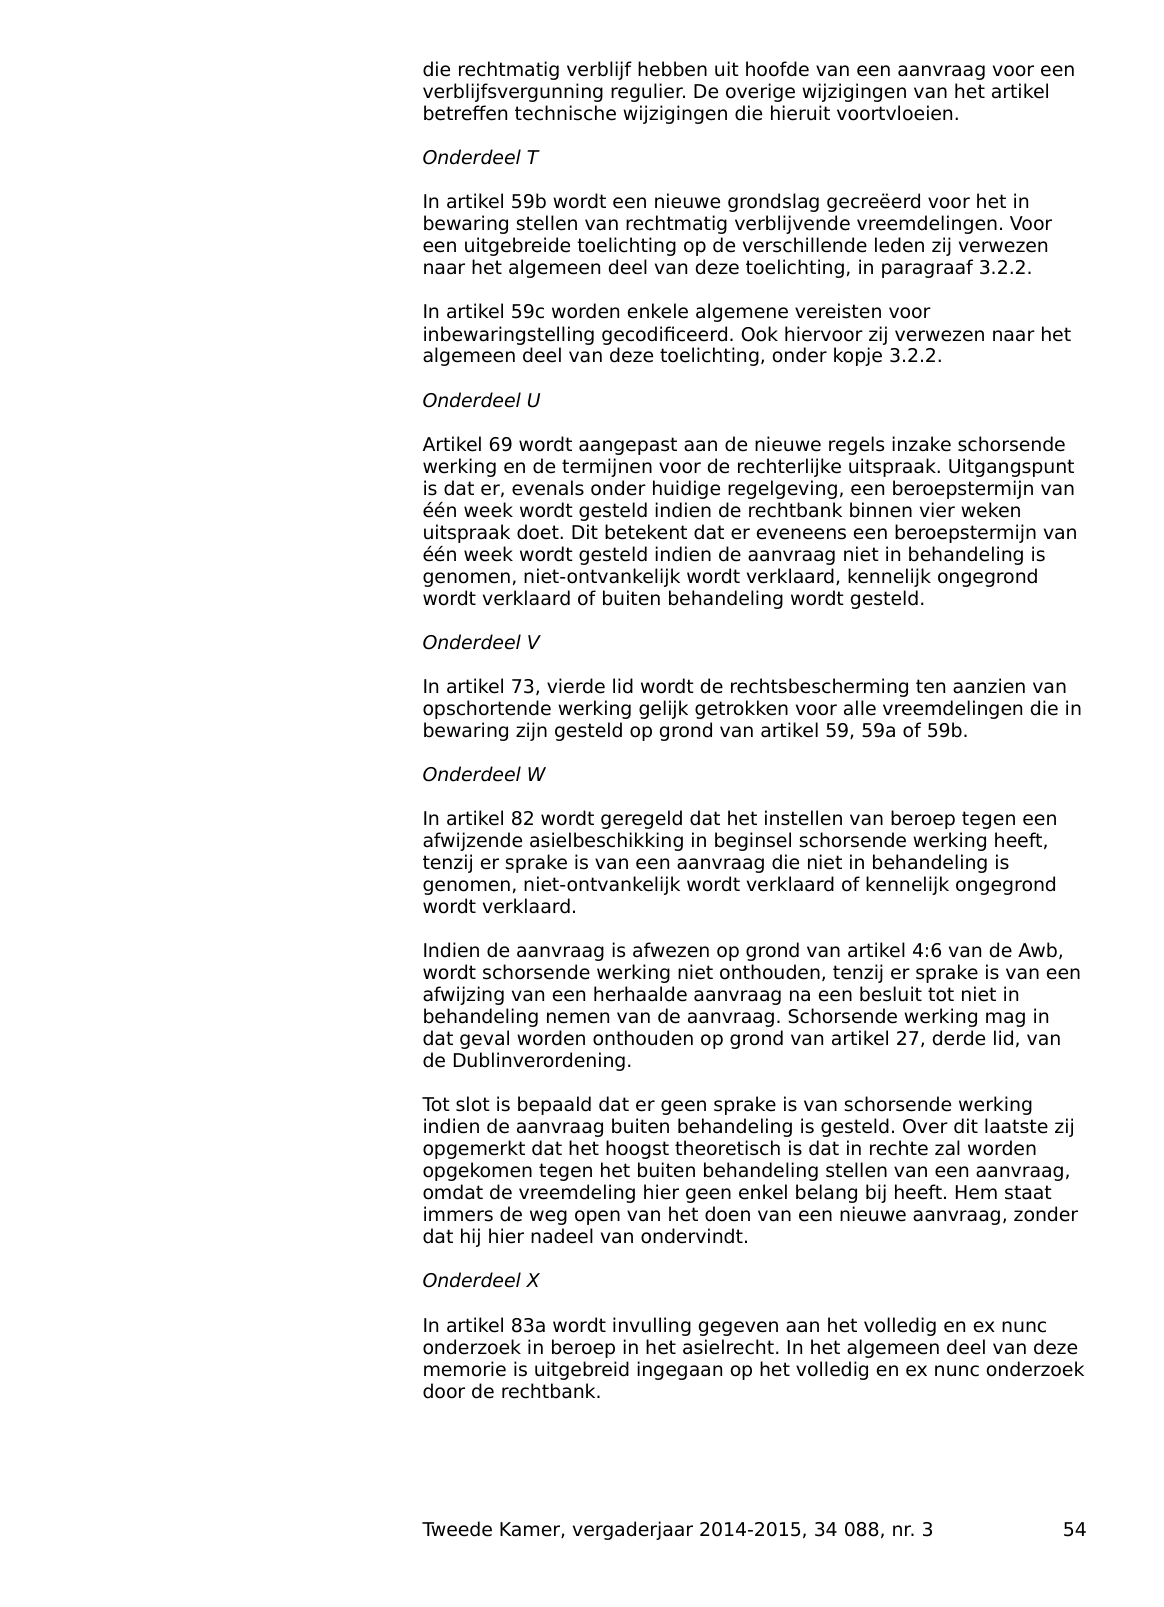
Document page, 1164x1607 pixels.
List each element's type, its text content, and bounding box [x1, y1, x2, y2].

text In artikel 59b wordt een nieuwe grondslag gecreëerd voor het in bewaring stellen van rechtmatig verblijvende vreemdelingen. Voor een uitgebreide toelichting op de verschillende leden zij verwezen naar het algemeen deel van deze toelichting, in paragraaf 3.2.2. [422, 191, 1087, 279]
subtitle Onderdeel U [422, 389, 1087, 412]
text Tot slot is bepaald dat er geen sprake is van schorsende werking indien de aanvraag buiten behandeling is gesteld. Over dit laatste zij opgemerkt dat het hoogst theoretisch is dat in rechte zal worden opgekomen tegen het buiten behandeling stellen van een aanvraag, omdat de vreemdeling hier geen enkel belang bij heeft. Hem staat immers de weg open van het doen van een nieuwe aanvraag, zonder dat hij hier nadeel van ondervindt. [422, 1094, 1087, 1248]
text die rechtmatig verblijf hebben uit hoofde van een aanvraag voor een verblijfsvergunning regulier. De overige wijzigingen van het artikel betreffen technische wijzigingen die hieruit voortvloeien. [422, 59, 1087, 125]
subtitle Onderdeel W [422, 764, 1087, 786]
text In artikel 83a wordt invulling gegeven aan het volledig en ex nunc onderzoek in beroep in het asielrecht. In het algemeen deel van deze memorie is uitgebreid ingegaan op het volledig en ex nunc onderzoek door de rechtbank. [422, 1314, 1087, 1402]
text In artikel 73, vierde lid wordt de rechtsbescherming ten aanzien van opschortende werking gelijk getrokken voor alle vreemdelingen die in bewaring zijn gesteld op grond van artikel 59, 59a of 59b. [422, 676, 1087, 742]
subtitle Onderdeel T [422, 147, 1087, 169]
text Artikel 69 wordt aangepast aan de nieuwe regels inzake schorsende werking en de termijnen voor de rechterlijke uitspraak. Uitgangspunt is dat er, evenals onder huidige regelgeving, een beroepstermijn van één week wordt gesteld indien de rechtbank binnen vier weken uitspraak doet. Dit betekent dat er eveneens een beroepstermijn van één week wordt gesteld indien de aanvraag niet in behandeling is genomen, niet-ontvankelijk wordt verklaard, kennelijk ongegrond wordt verklaard of buiten behandeling wordt gesteld. [422, 434, 1087, 609]
text In artikel 59c worden enkele algemene vereisten voor inbewaringstelling gecodificeerd. Ook hiervoor zij verwezen naar het algemeen deel van deze toelichting, onder kopje 3.2.2. [422, 301, 1087, 367]
subtitle Onderdeel V [422, 632, 1087, 654]
text In artikel 82 wordt geregeld dat het instellen van beroep tegen een afwijzende asielbeschikking in beginsel schorsende werking heeft, tenzij er sprake is van een aanvraag die niet in behandeling is genomen, niet-ontvankelijk wordt verklaard of kennelijk ongegrond wordt verklaard. [422, 808, 1087, 918]
text Indien de aanvraag is afwezen op grond van artikel 4:6 van de Awb, wordt schorsende werking niet onthouden, tenzij er sprake is van een afwijzing van een herhaalde aanvraag na een besluit tot niet in behandeling nemen van de aanvraag. Schorsende werking mag in dat geval worden onthouden op grond van artikel 27, derde lid, van de Dublinverordening. [422, 940, 1087, 1072]
subtitle Onderdeel X [422, 1270, 1087, 1292]
